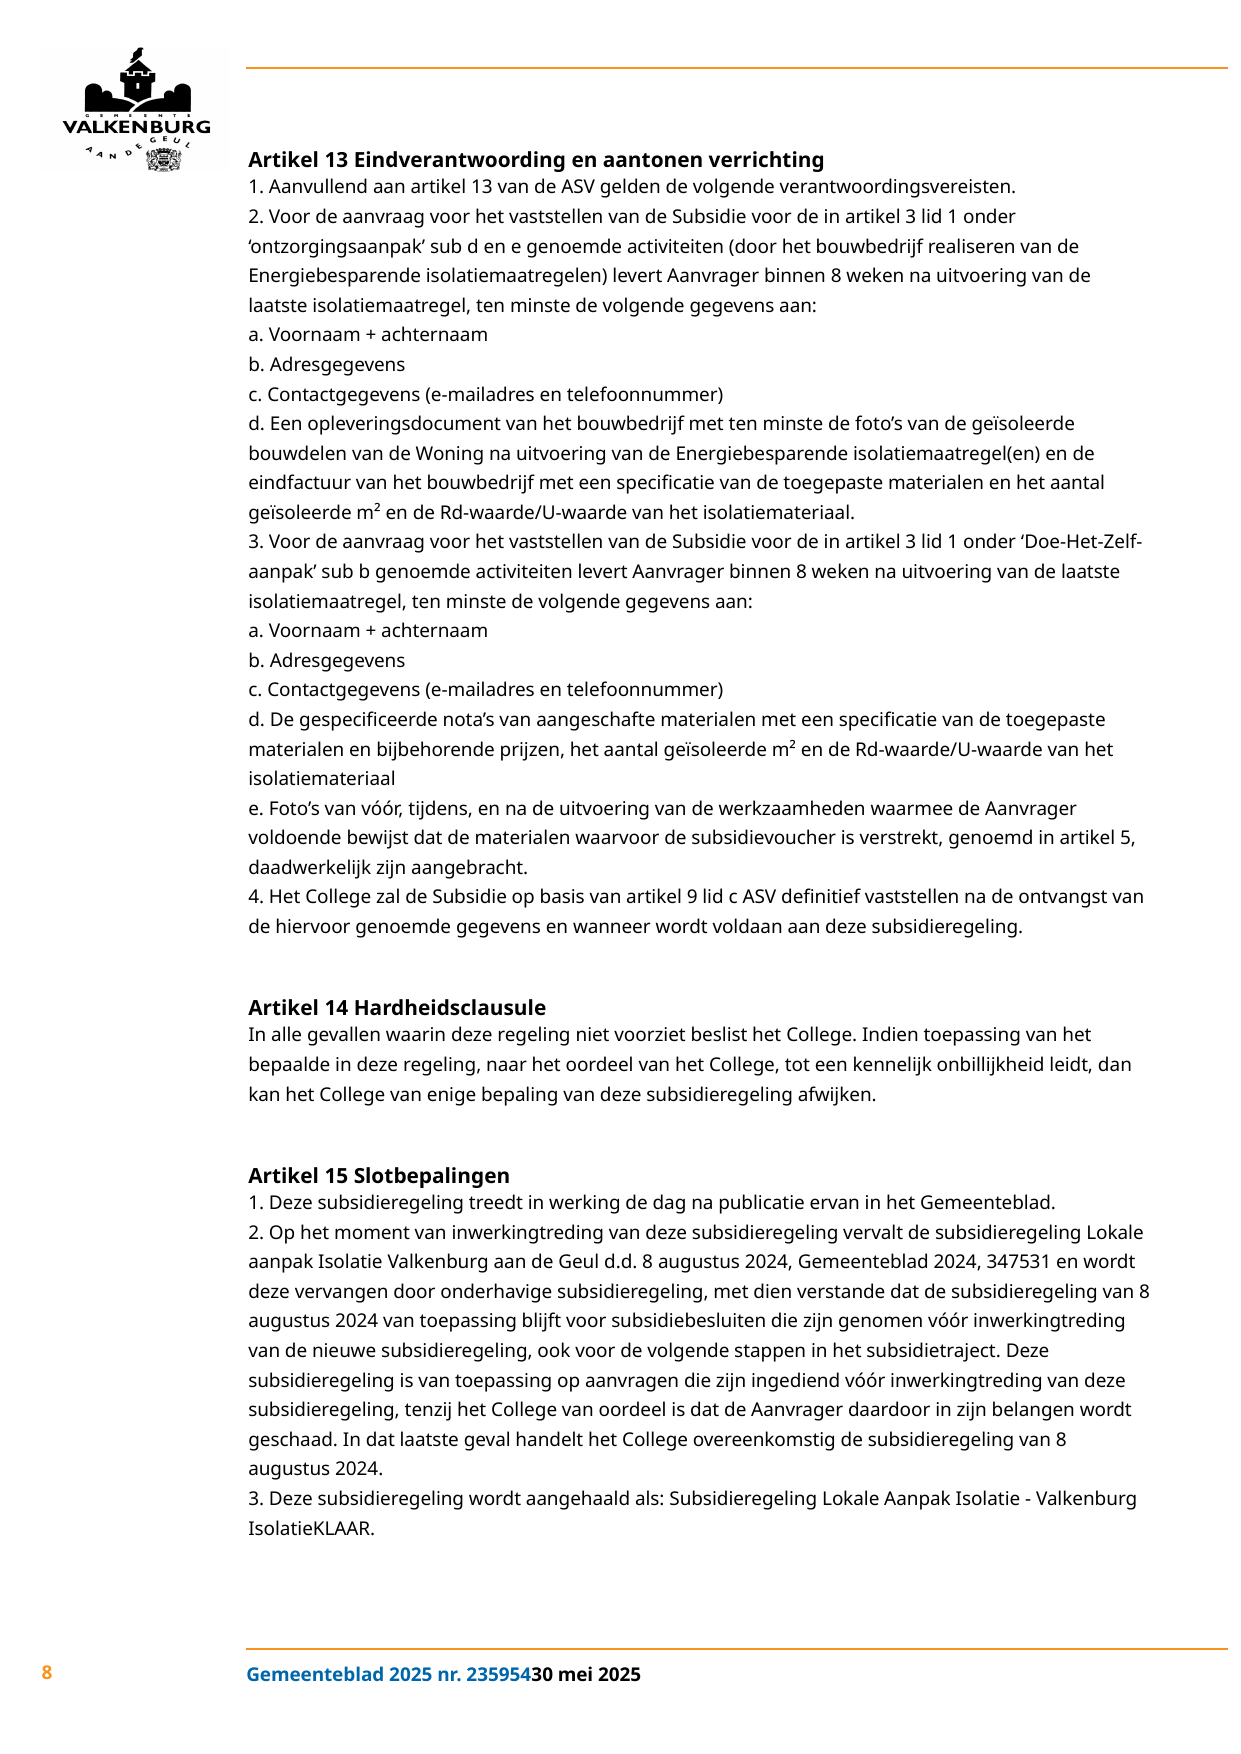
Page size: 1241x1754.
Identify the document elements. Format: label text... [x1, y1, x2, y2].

text 3. Voor de aanvraag voor het vaststellen van de Subsidie voor de in artikel 3 lid 1 onder ‘Doe-Het-Zelf- aanpak’ sub b genoemde activiteiten levert Aanvrager binnen 8 weken na uitvoering van de laatste isolatiemaatregel, ten minste de volgende gegevens aan: [248, 529, 1152, 613]
text a. Voornaam + achternaam [248, 617, 1152, 643]
text In alle gevallen waarin deze regeling niet voorziet beslist het College. Indien toepassing van het bepaalde in deze regeling, naar het oordeel van het College, tot een kennelijk onbillijkheid leidt, dan kan het College van enige bepaling van deze subsidieregeling afwijken. [248, 1022, 1152, 1107]
text c. Contactgegevens (e-mailadres en telefoonnummer) [248, 381, 1152, 406]
text b. Adresgegevens [248, 647, 1152, 673]
text d. De gespecificeerde nota’s van aangeschafte materialen met een specificatie van de toegepaste materialen en bijbehorende prijzen, het aantal geïsoleerde m² en de Rd-waarde/U-waarde van het isolatiemateriaal [248, 706, 1152, 791]
text Artikel 13 Eindverantwoording en aantonen verrichting [248, 145, 1152, 174]
text Artikel 15 Slotbepalingen [248, 1161, 1152, 1189]
text 4. Het College zal de Subsidie op basis van artikel 9 lid c ASV definitief vaststellen na de ontvangst van de hiervoor genoemde gegevens en wanneer wordt voldaan aan deze subsidieregeling. [248, 884, 1152, 939]
text b. Adresgegevens [248, 351, 1152, 377]
text 3. Deze subsidieregeling wordt aangehaald als: Subsidieregeling Lokale Aanpak Isolatie - Valkenburg IsolatieKLAAR. [248, 1485, 1152, 1540]
text 2. Voor de aanvraag voor het vaststellen van de Subsidie voor de in artikel 3 lid 1 onder ‘ontzorgingsaanpak’ sub d en e genoemde activiteiten (door het bouwbedrijf realiseren van de Energiebesparende isolatiemaatregelen) levert Aanvrager binnen 8 weken na uitvoering van de laatste isolatiemaatregel, ten minste de volgende gegevens aan: [248, 203, 1152, 318]
text 1. Aanvullend aan artikel 13 van de ASV gelden de volgende verantwoordingsvereisten. [248, 174, 1152, 199]
text d. Een opleveringsdocument van het bouwbedrijf met ten minste de foto’s van de geïsoleerde bouwdelen van de Woning na uitvoering van de Energiebesparende isolatiemaatregel(en) en de eindfactuur van het bouwbedrijf met een specificatie van de toegepaste materialen en het aantal geïsoleerde m² en de Rd-waarde/U-waarde van het isolatiemateriaal. [248, 410, 1152, 525]
picture [41, 47, 231, 172]
text 1. Deze subsidieregeling treedt in werking de dag na publicatie ervan in het Gemeenteblad. [248, 1189, 1152, 1215]
text a. Voornaam + achternaam [248, 322, 1152, 347]
text 2. Op het moment van inwerkingtreding van deze subsidieregeling vervalt de subsidieregeling Lokale aanpak Isolatie Valkenburg aan de Geul d.d. 8 augustus 2024, Gemeenteblad 2024, 347531 en wordt deze vervangen door onderhavige subsidieregeling, met dien verstande dat de subsidieregeling van 8 augustus 2024 van toepassing blijft voor subsidiebesluiten die zijn genomen vóór inwerkingtreding van de nieuwe subsidieregeling, ook voor de volgende stappen in het subsidietraject. Deze subsidieregeling is van toepassing op aanvragen die zijn ingediend vóór inwerkingtreding van deze subsidieregeling, tenzij het College van oordeel is dat de Aanvrager daardoor in zijn belangen wordt geschaad. In dat laatste geval handelt het College overeenkomstig de subsidieregeling van 8 augustus 2024. [248, 1219, 1152, 1481]
text Artikel 14 Hardheidsclausule [248, 993, 1152, 1022]
text c. Contactgegevens (e-mailadres en telefoonnummer) [248, 677, 1152, 702]
text e. Foto’s van vóór, tijdens, en na de uitvoering van de werkzaamheden waarmee de Aanvrager voldoende bewijst dat de materialen waarvoor de subsidievoucher is verstrekt, genoemd in artikel 5, daadwerkelijk zijn aangebracht. [248, 795, 1152, 880]
